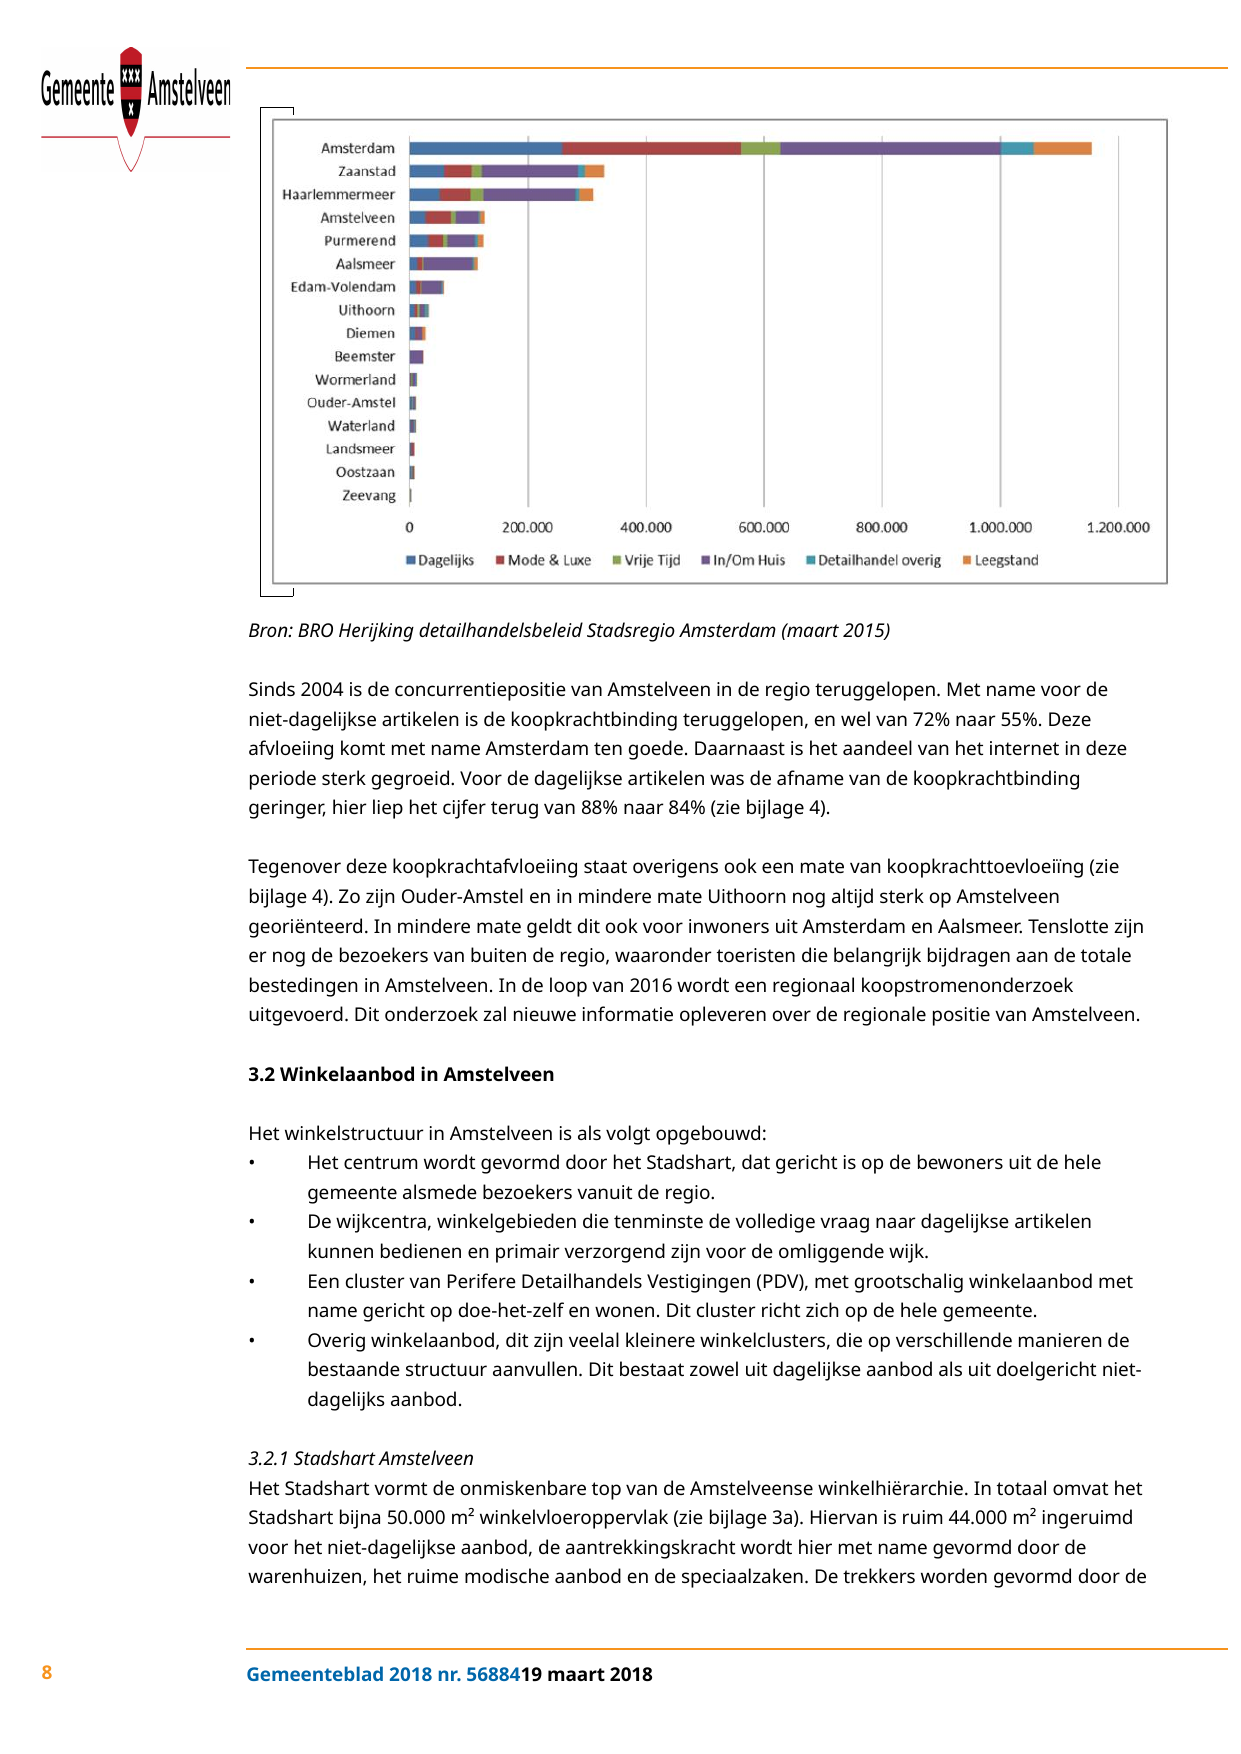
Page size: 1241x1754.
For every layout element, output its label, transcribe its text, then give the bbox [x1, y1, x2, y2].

text Het winkelstructuur in Amstelveen is als volgt opgebouwd: [248, 1120, 1152, 1146]
text Sinds 2004 is de concurrentiepositie van Amstelveen in de regio teruggelopen. Met name voor de niet-dagelijkse artikelen is de koopkrachtbinding teruggelopen, en wel van 72% naar 55%. Deze afvloeiing komt met name Amsterdam ten goede. Daarnaast is het aandeel van het internet in deze periode sterk gegroeid. Voor de dagelijkse artikelen was de afname van de koopkrachtbinding geringer, hier liep het cijfer terug van 88% naar 84% (zie bijlage 4). [248, 676, 1152, 820]
list Overig winkelaanbod, dit zijn veelal kleinere winkelclusters, die op verschillende manieren de bestaande structuur aanvullen. Dit bestaat zowel uit dagelijkse aanbod als uit doelgericht niet-dagelijks aanbod. [248, 1327, 1152, 1412]
picture [268, 115, 1173, 588]
text 3.2.1 Stadshart Amstelveen [248, 1445, 1152, 1471]
picture [41, 47, 231, 172]
text 3.2 Winkelaanbod in Amstelveen [248, 1061, 1152, 1087]
list Het centrum wordt gevormd door het Stadshart, dat gericht is op de bewoners uit de hele gemeente alsmede bezoekers vanuit de regio. [248, 1149, 1152, 1205]
list De wijkcentra, winkelgebieden die tenminste de volledige vraag naar dagelijkse artikelen kunnen bedienen en primair verzorgend zijn voor de omliggende wijk. [248, 1209, 1152, 1264]
list Een cluster van Perifere Detailhandels Vestigingen (PDV), met grootschalig winkelaanbod met name gericht op doe-het-zelf en wonen. Dit cluster richt zich op de hele gemeente. [248, 1268, 1152, 1323]
table_header Bron: BRO Herijking detailhandelsbeleid Stadsregio Amsterdam (maart 2015) [248, 618, 1152, 643]
text Tegenover deze koopkrachtafvloeiing staat overigens ook een mate van koopkrachttoevloeiïng (zie bijlage 4). Zo zijn Ouder-Amstel en in mindere mate Uithoorn nog altijd sterk op Amstelveen georiënteerd. In mindere mate geldt dit ook voor inwoners uit Amsterdam en Aalsmeer. Tenslotte zijn er nog de bezoekers van buiten de regio, waaronder toeristen die belangrijk bijdragen aan de totale bestedingen in Amstelveen. In de loop van 2016 wordt een regionaal koopstromenonderzoek uitgevoerd. Dit onderzoek zal nieuwe informatie opleveren over de regionale positie van Amstelveen. [248, 854, 1152, 1027]
text Het Stadshart vormt de onmiskenbare top van de Amstelveense winkelhiërarchie. In totaal omvat het Stadshart bijna 50.000 m² winkelvloeroppervlak (zie bijlage 3a). Hiervan is ruim 44.000 m² ingeruimd voor het niet-dagelijkse aanbod, de aantrekkingskracht wordt hier met name gevormd door de warenhuizen, het ruime modische aanbod en de speciaalzaken. De trekkers worden gevormd door de [248, 1475, 1152, 1589]
